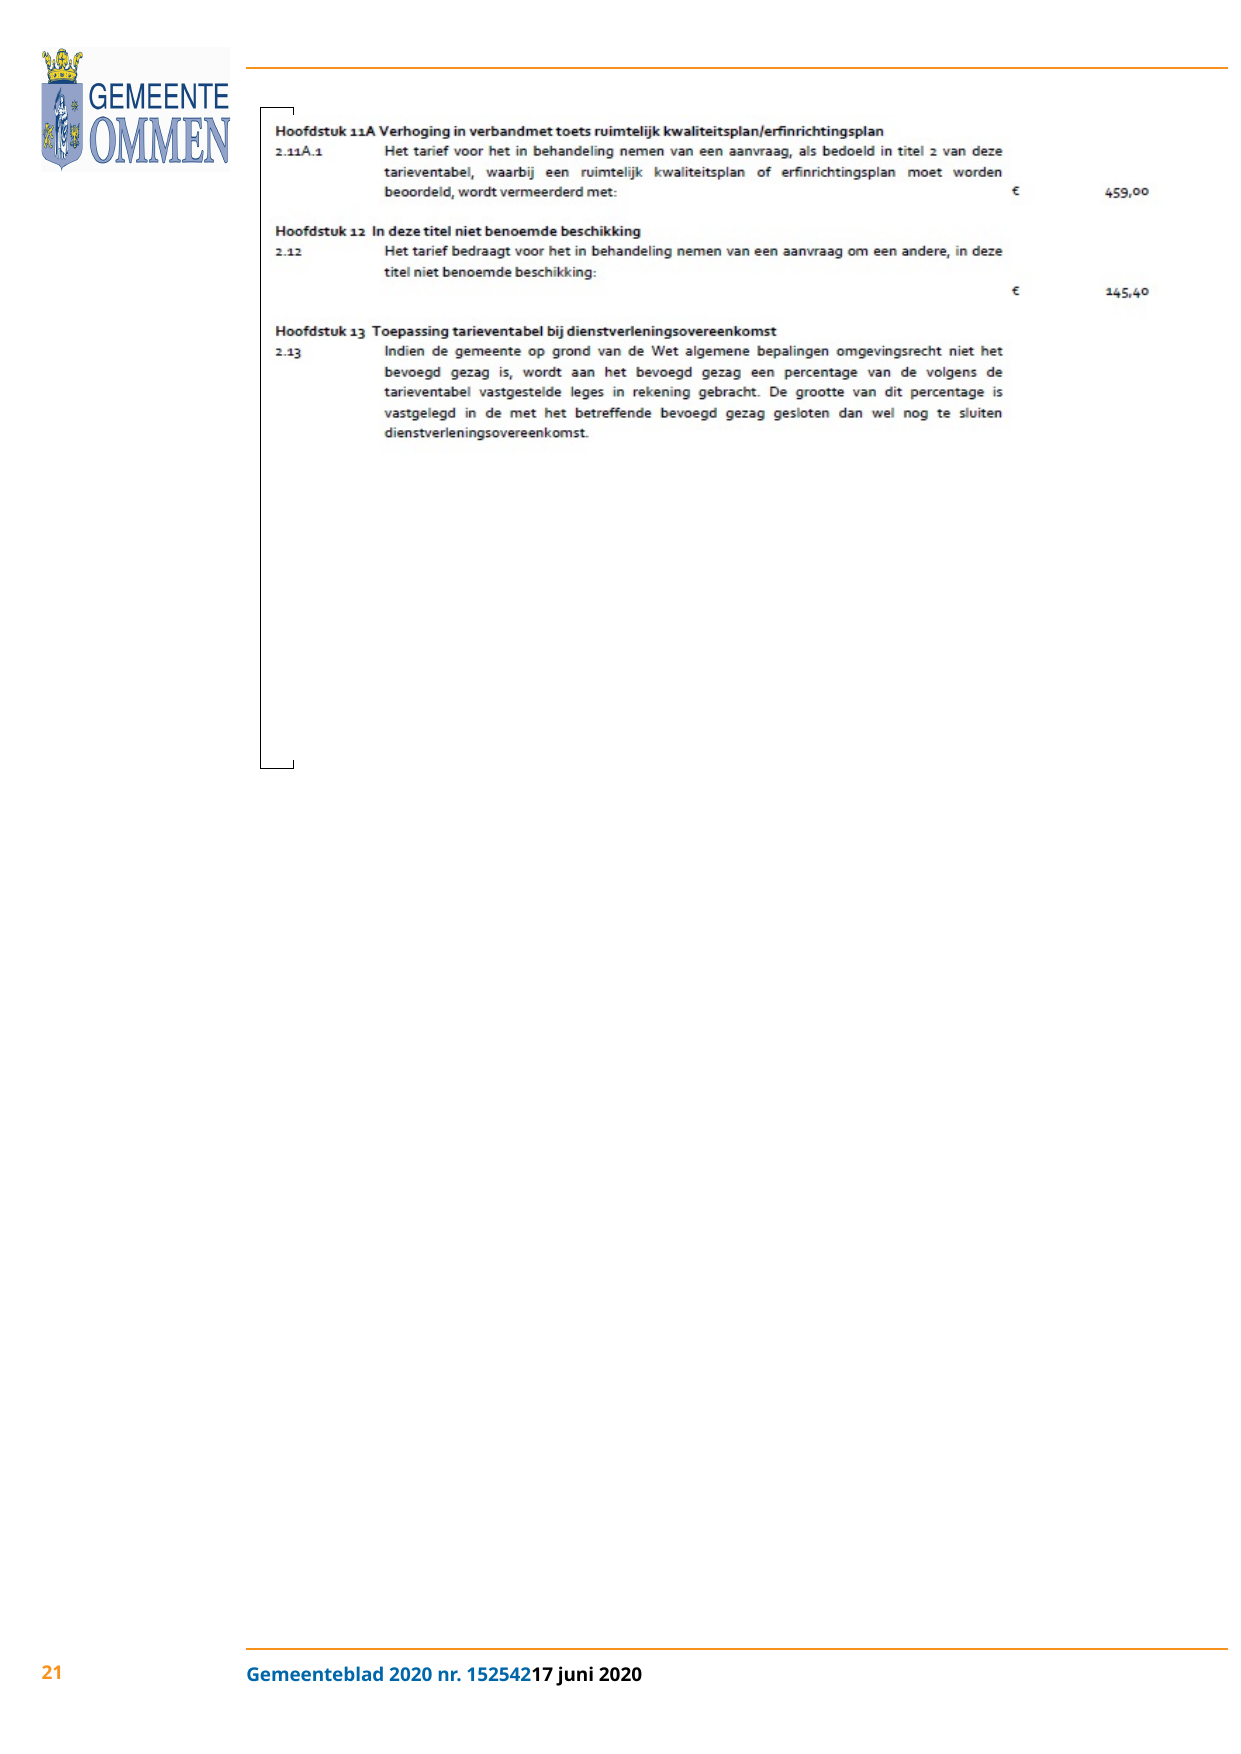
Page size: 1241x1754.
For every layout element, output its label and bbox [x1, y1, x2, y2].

picture [268, 115, 1173, 760]
picture [41, 47, 231, 172]
